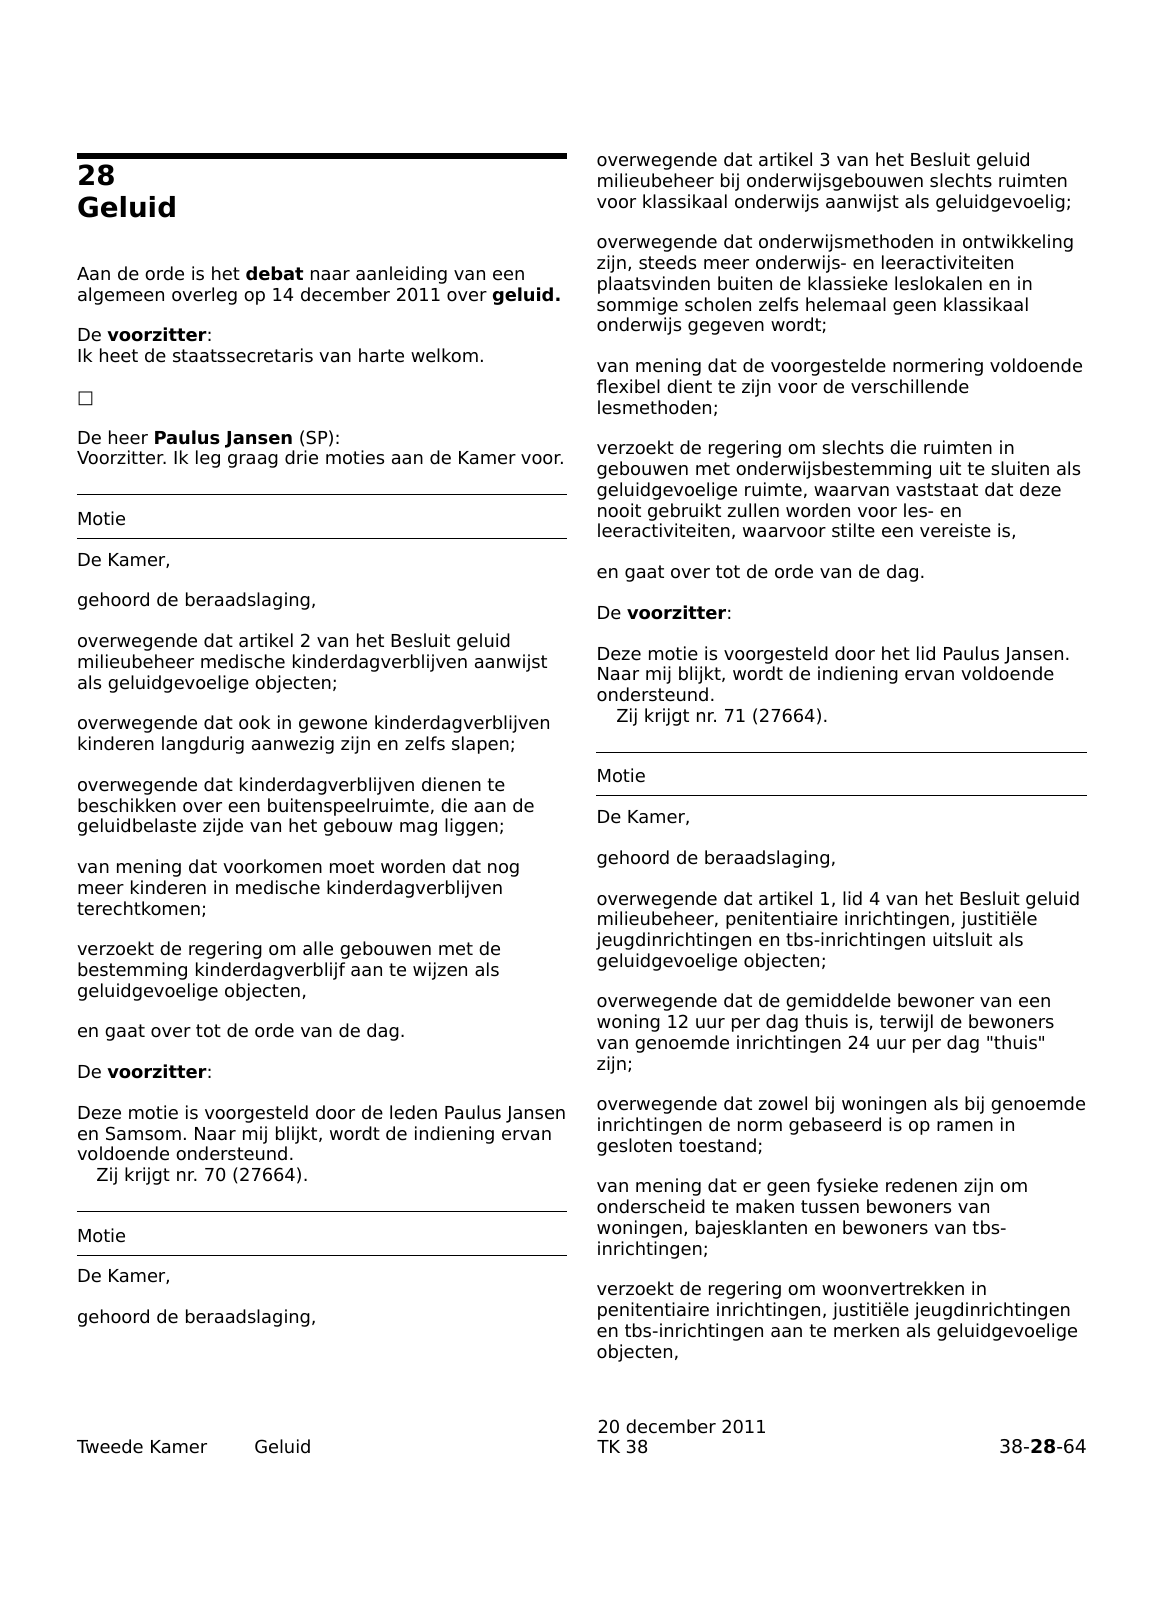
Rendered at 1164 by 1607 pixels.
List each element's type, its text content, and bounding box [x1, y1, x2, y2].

text overwegende dat de gemiddelde bewoner van een woning 12 uur per dag thuis is, terwijl de bewoners van genoemde inrichtingen 24 uur per dag "thuis" zijn; [596, 991, 1087, 1074]
text overwegende dat kinderdagverblijven dienen te beschikken over een buitenspeelruimte, die aan de geluidbelaste zijde van het gebouw mag liggen; [77, 775, 567, 837]
text gehoord de beraadslaging, [596, 848, 1087, 868]
text De voorzitter: [596, 603, 1087, 623]
text overwegende dat onderwijsmethoden in ontwikkeling zijn, steeds meer onderwijs- en leeractiviteiten plaatsvinden buiten de klassieke leslokalen en in sommige scholen zelfs helemaal geen klassikaal onderwijs gegeven wordt; [596, 232, 1087, 336]
text van mening dat voorkomen moet worden dat nog meer kinderen in medische kinderdagverblijven terechtkomen; [77, 857, 567, 919]
text verzoekt de regering om slechts die ruimten in gebouwen met onderwijsbestemming uit te sluiten als geluidgevoelige ruimte, waarvan vaststaat dat deze nooit gebruikt zullen worden voor les- en leeractiviteiten, waarvoor stilte een vereiste is, [596, 438, 1087, 542]
text Deze motie is voorgesteld door de leden Paulus Jansen en Samsom. Naar mij blijkt, wordt de indiening ervan voldoende ondersteund. [77, 1103, 567, 1165]
text verzoekt de regering om woonvertrekken in penitentiaire inrichtingen, justitiële jeugdinrichtingen en tbs-inrichtingen aan te merken als geluidgevoelige objecten, [596, 1279, 1087, 1362]
text van mening dat de voorgestelde normering voldoende flexibel dient te zijn voor de verschillende lesmethoden; [596, 356, 1087, 418]
text Zij krijgt nr. 70 (27664). [77, 1165, 567, 1186]
text overwegende dat artikel 3 van het Besluit geluid milieubeheer bij onderwijsgebouwen slechts ruimten voor klassikaal onderwijs aanwijst als geluidgevoelig; [596, 150, 1087, 212]
text Deze motie is voorgesteld door het lid Paulus Jansen. Naar mij blijkt, wordt de indiening ervan voldoende ondersteund. [596, 643, 1087, 706]
text Voorzitter. Ik leg graag drie moties aan de Kamer voor. [77, 448, 567, 469]
text van mening dat er geen fysieke redenen zijn om onderscheid te maken tussen bewoners van woningen, bajesklanten en bewoners van tbs-inrichtingen; [596, 1176, 1087, 1259]
text Aan de orde is het debat naar aanleiding van een algemeen overleg op 14 december 2011 over geluid. [77, 264, 567, 305]
text Ik heet de staatssecretaris van harte welkom. [77, 346, 567, 367]
text overwegende dat artikel 2 van het Besluit geluid milieubeheer medische kinderdagverblijven aanwijst als geluidgevoelige objecten; [77, 631, 567, 693]
text □ [77, 387, 567, 407]
text gehoord de beraadslaging, [77, 1307, 567, 1328]
text De voorzitter: [77, 1062, 567, 1083]
text Zij krijgt nr. 71 (27664). [596, 706, 1087, 726]
text overwegende dat zowel bij woningen als bij genoemde inrichtingen de norm gebaseerd is op ramen in gesloten toestand; [596, 1094, 1087, 1156]
text en gaat over tot de orde van de dag. [596, 562, 1087, 583]
text overwegende dat ook in gewone kinderdagverblijven kinderen langdurig aanwezig zijn en zelfs slapen; [77, 713, 567, 755]
text gehoord de beraadslaging, [77, 590, 567, 611]
text De Kamer, [77, 1266, 567, 1287]
title 28 Geluid [77, 159, 567, 224]
text verzoekt de regering om alle gebouwen met de bestemming kinderdagverblijf aan te wijzen als geluidgevoelige objecten, [77, 939, 567, 1001]
text De Kamer, [596, 807, 1087, 828]
text en gaat over tot de orde van de dag. [77, 1021, 567, 1042]
text overwegende dat artikel 1, lid 4 van het Besluit geluid milieubeheer, penitentiaire inrichtingen, justitiële jeugdinrichtingen en tbs-inrichtingen uitsluit als geluidgevoelige objecten; [596, 888, 1087, 971]
text Motie [77, 509, 567, 529]
text Motie [77, 1226, 567, 1246]
text De heer Paulus Jansen (SP): [77, 427, 567, 448]
text Motie [596, 766, 1087, 787]
text De voorzitter: [77, 325, 567, 346]
text De Kamer, [77, 549, 567, 570]
